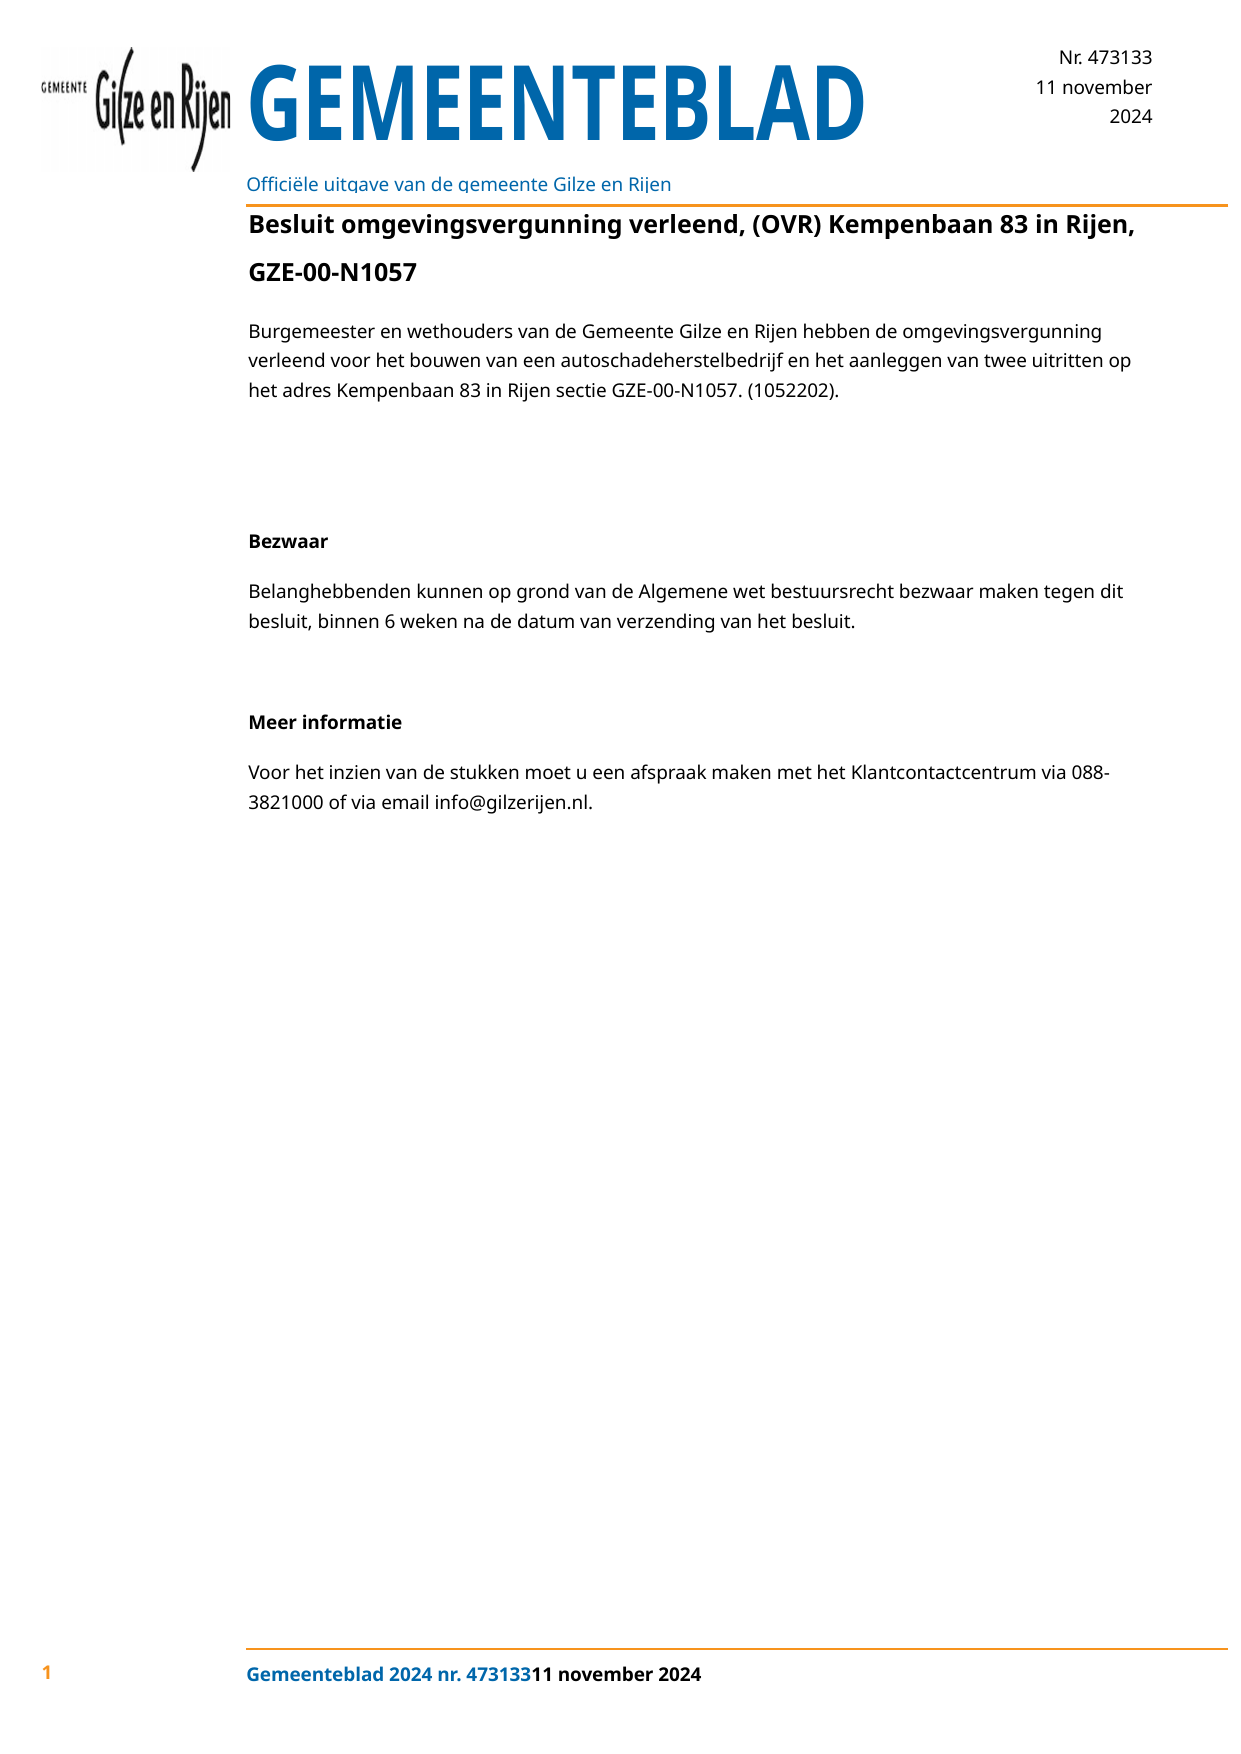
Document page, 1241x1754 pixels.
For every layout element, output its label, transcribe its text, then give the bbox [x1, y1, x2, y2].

picture [41, 47, 231, 172]
text Besluit omgevingsvergunning verleend, (OVR) Kempenbaan 83 in Rijen, GZE-00-N1057 [248, 207, 1152, 288]
text Belanghebbenden kunnen op grond van de Algemene wet bestuursrecht bezwaar maken tegen dit besluit, binnen 6 weken na de datum van verzending van het besluit. [248, 579, 1152, 634]
text Voor het inzien van de stukken moet u een afspraak maken met het Klantcontactcentrum via 088-3821000 of via email info@gilzerijen.nl. [248, 759, 1152, 815]
text Bezwaar [248, 528, 1152, 554]
text Meer informatie [248, 709, 1152, 735]
text Burgemeester en wethouders van de Gemeente Gilze en Rijen hebben de omgevingsvergunning verleend voor het bouwen van een autoschadeherstelbedrijf en het aanleggen van twee uitritten op het adres Kempenbaan 83 in Rijen sectie GZE-00-N1057. (1052202). [248, 318, 1152, 403]
